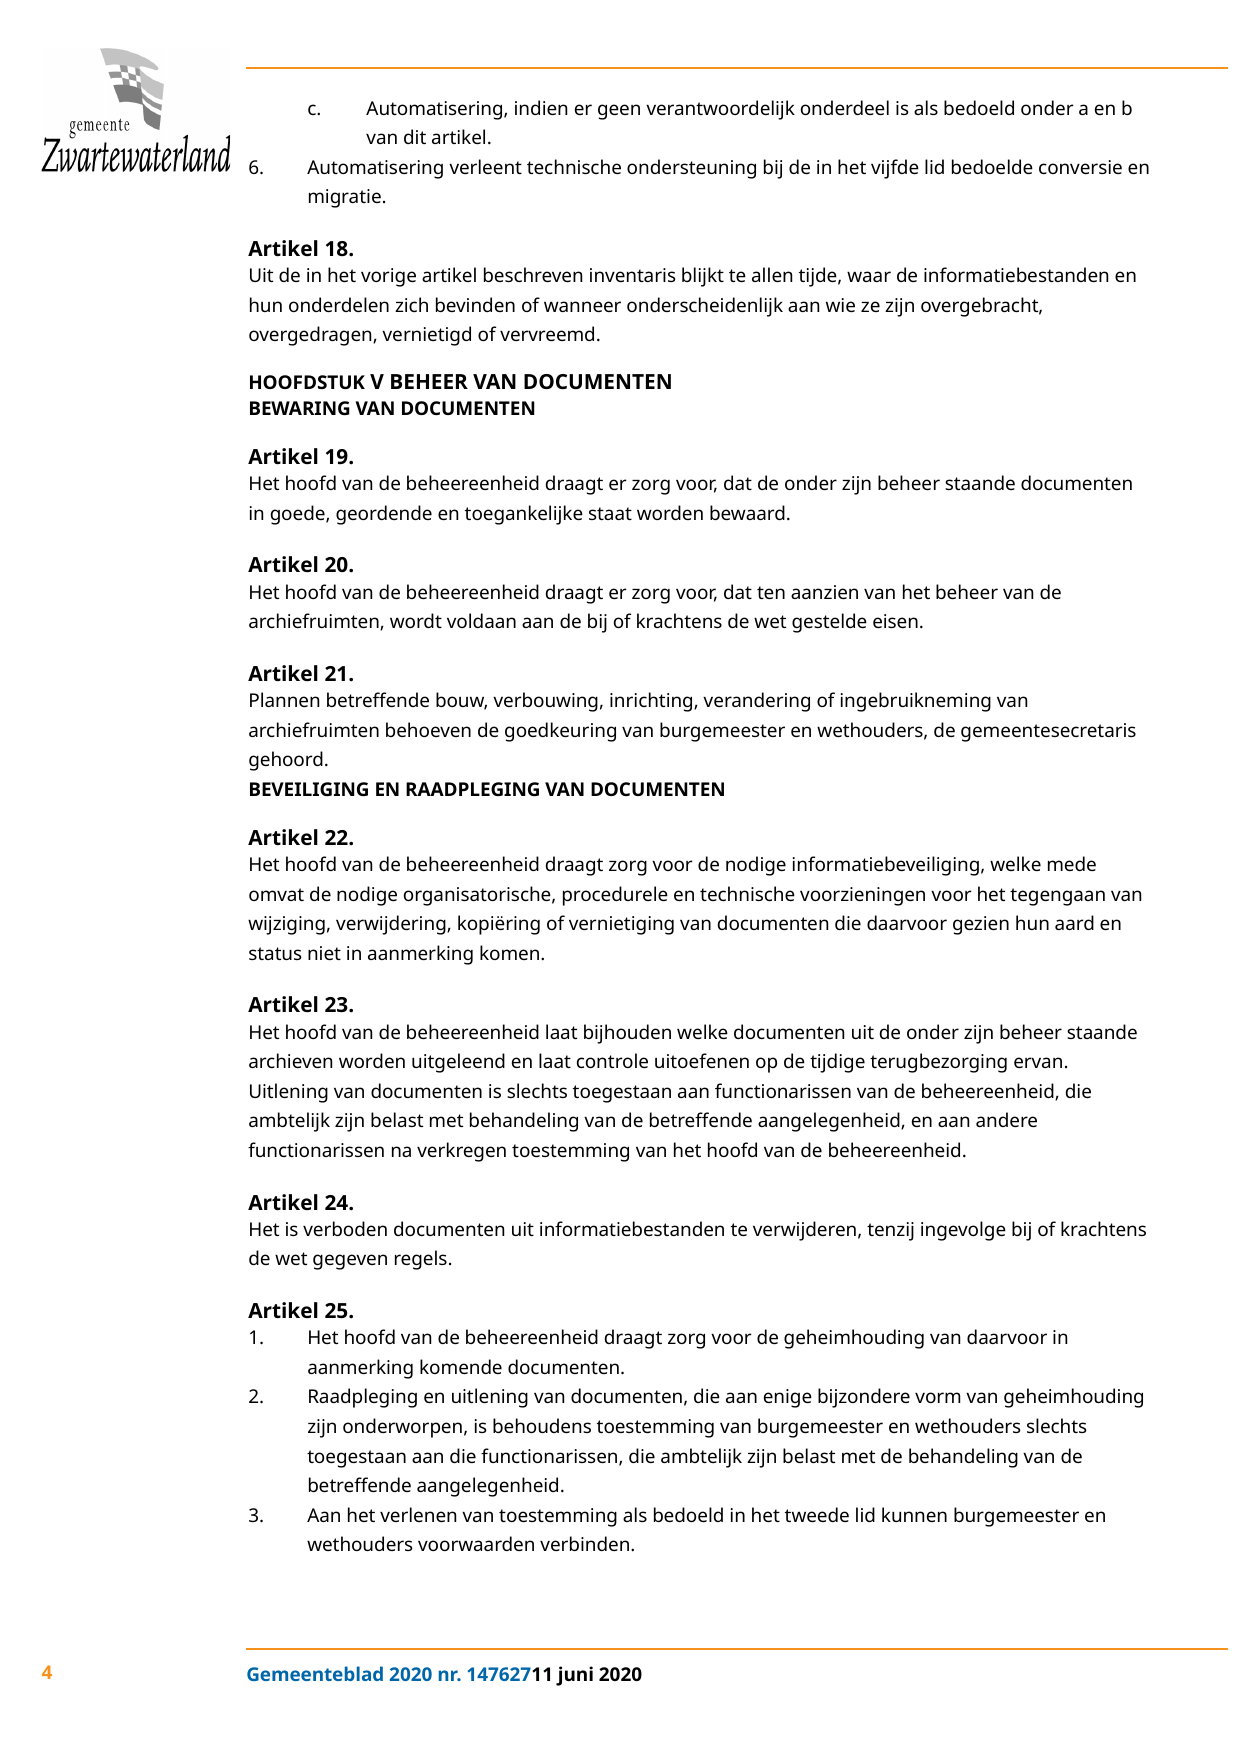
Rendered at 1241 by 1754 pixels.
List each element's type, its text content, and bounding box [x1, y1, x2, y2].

text Het hoofd van de beheereenheid draagt zorg voor de nodige informatiebeveiliging, welke mede omvat de nodige organisatorische, procedurele en technische voorzieningen voor het tegengaan van wijziging, verwijdering, kopiëring of vernietiging van documenten die daarvoor gezien hun aard en status niet in aanmerking komen. [248, 851, 1152, 966]
text Artikel 19. [248, 442, 1152, 471]
text BEVEILIGING EN RAADPLEGING VAN DOCUMENTEN [248, 776, 1152, 802]
text Artikel 20. [248, 551, 1152, 579]
list Automatisering, indien er geen verantwoordelijk onderdeel is als bedoeld onder a en b van dit artikel. [307, 95, 1152, 150]
text Plannen betreffende bouw, verbouwing, inrichting, verandering of ingebruikneming van archiefruimten behoeven de goedkeuring van burgemeester en wethouders, de gemeentesecretaris gehoord. [248, 687, 1152, 772]
list Aan het verlenen van toestemming als bedoeld in het tweede lid kunnen burgemeester en wethouders voorwaarden verbinden. [248, 1502, 1152, 1557]
text Het is verboden documenten uit informatiebestanden te verwijderen, tenzij ingevolge bij of krachtens de wet gegeven regels. [248, 1216, 1152, 1271]
picture [41, 47, 231, 172]
list Raadpleging en uitlening van documenten, die aan enige bijzondere vorm van geheimhouding zijn onderworpen, is behoudens toestemming van burgemeester en wethouders slechts toegestaan aan die functionarissen, die ambtelijk zijn belast met de behandeling van de betreffende aangelegenheid. [248, 1384, 1152, 1498]
text Artikel 25. [248, 1296, 1152, 1324]
text BEWARING VAN DOCUMENTEN [248, 396, 1152, 421]
text Artikel 23. [248, 990, 1152, 1019]
text Artikel 18. [248, 234, 1152, 262]
text Uit de in het vorige artikel beschreven inventaris blijkt te allen tijde, waar de informatiebestanden en hun onderdelen zich bevinden of wanneer onderscheidenlijk aan wie ze zijn overgebracht, overgedragen, vernietigd of vervreemd. [248, 262, 1152, 347]
list Het hoofd van de beheereenheid draagt zorg voor de geheimhouding van daarvoor in aanmerking komende documenten. [248, 1324, 1152, 1380]
text HOOFDSTUK V BEHEER VAN DOCUMENTEN [248, 367, 1152, 396]
list Automatisering verleent technische ondersteuning bij de in het vijfde lid bedoelde conversie en migratie. [248, 154, 1152, 209]
text Artikel 21. [248, 659, 1152, 687]
text Het hoofd van de beheereenheid draagt er zorg voor, dat ten aanzien van het beheer van de archiefruimten, wordt voldaan aan de bij of krachtens de wet gestelde eisen. [248, 579, 1152, 634]
text Het hoofd van de beheereenheid laat bijhouden welke documenten uit de onder zijn beheer staande archieven worden uitgeleend en laat controle uitoefenen op de tijdige terugbezorging ervan. Uitlening van documenten is slechts toegestaan aan functionarissen van de beheereenheid, die ambtelijk zijn belast met behandeling van de betreffende aangelegenheid, en aan andere functionarissen na verkregen toestemming van het hoofd van de beheereenheid. [248, 1019, 1152, 1163]
text Artikel 24. [248, 1188, 1152, 1216]
text Het hoofd van de beheereenheid draagt er zorg voor, dat de onder zijn beheer staande documenten in goede, geordende en toegankelijke staat worden bewaard. [248, 471, 1152, 526]
text Artikel 22. [248, 823, 1152, 851]
